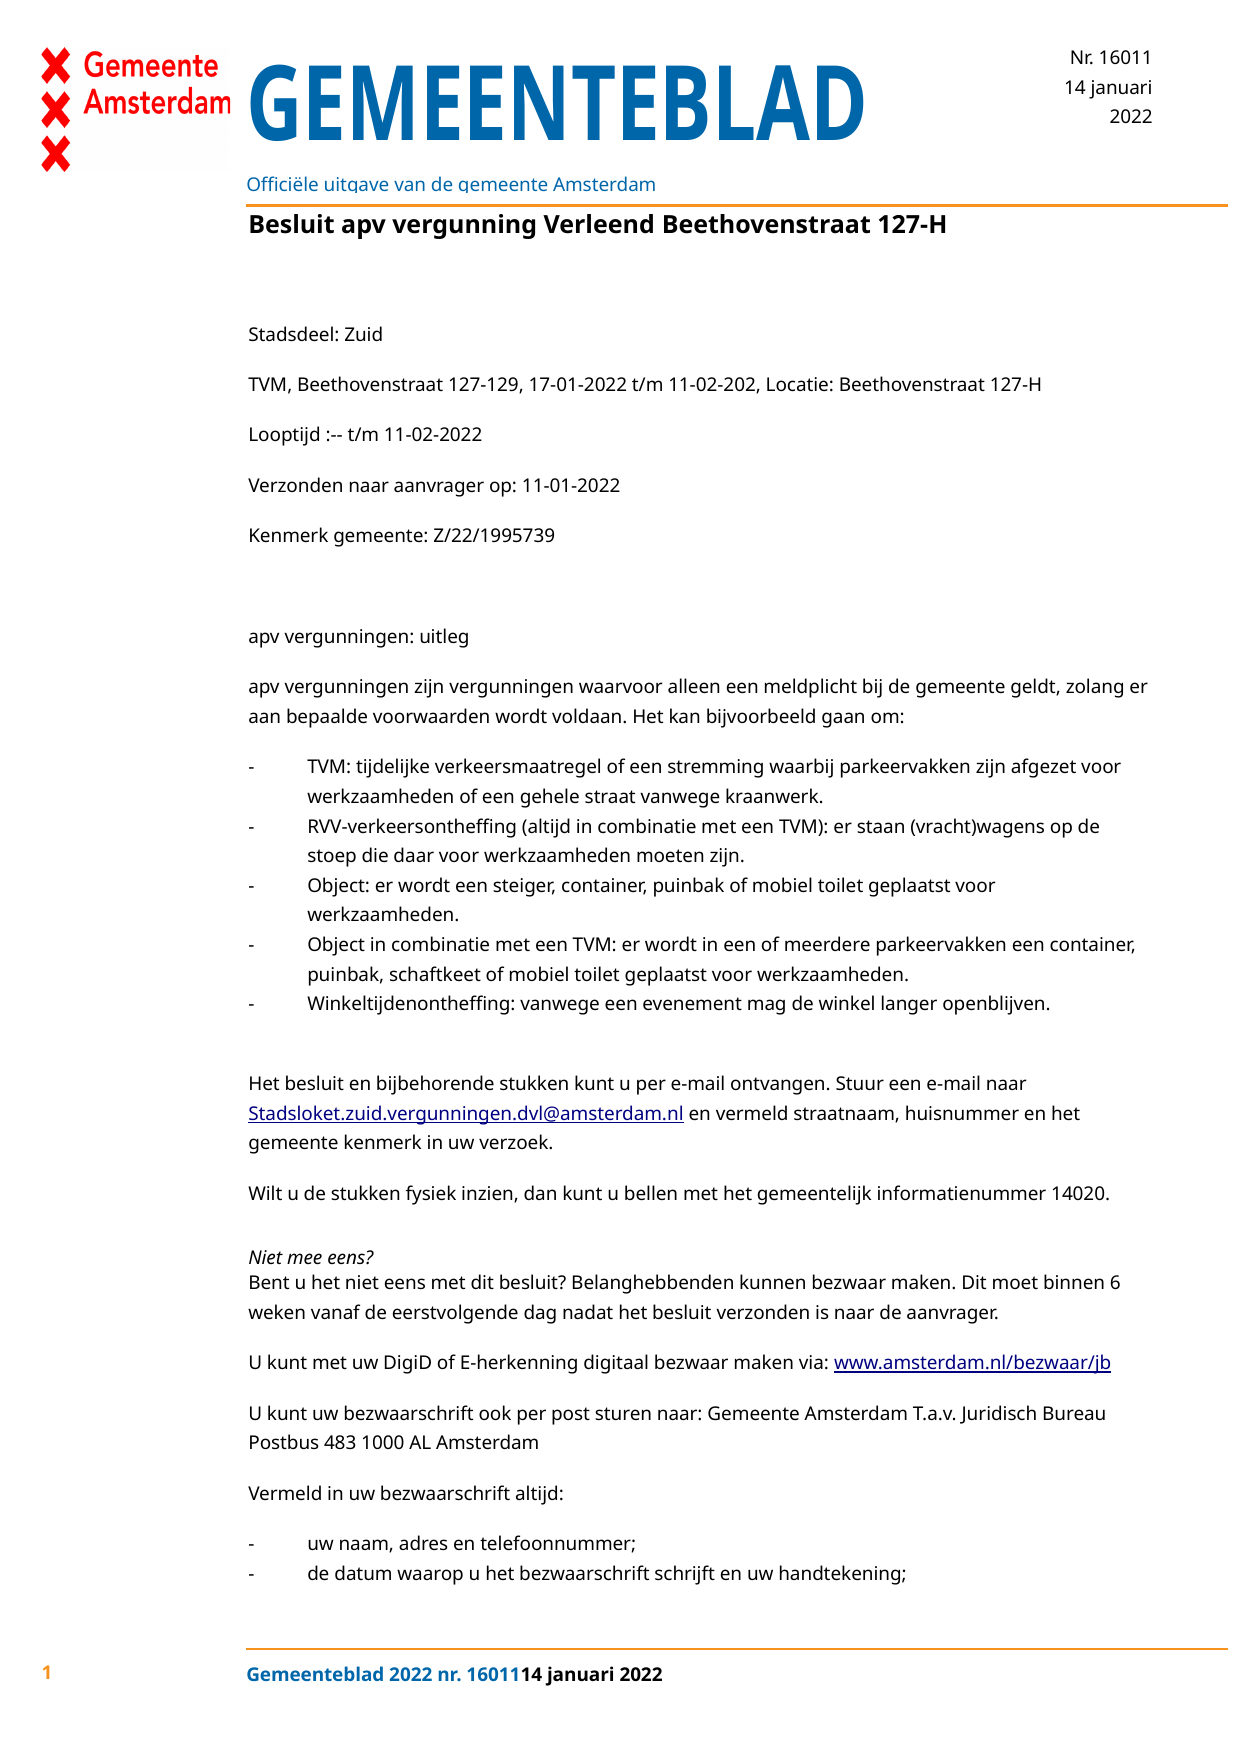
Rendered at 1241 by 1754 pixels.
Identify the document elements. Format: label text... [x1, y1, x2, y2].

text Wilt u de stukken fysiek inzien, dan kunt u bellen met het gemeentelijk informatienummer 14020. [248, 1180, 1152, 1206]
list Object in combinatie met een TVM: er wordt in een of meerdere parkeervakken een container, puinbak, schaftkeet of mobiel toilet geplaatst voor werkzaamheden. [248, 931, 1152, 986]
picture [41, 47, 231, 172]
list RVV-verkeersontheffing (altijd in combinatie met een TVM): er staan (vracht)wagens op de stoep die daar voor werkzaamheden moeten zijn. [248, 813, 1152, 868]
text U kunt uw bezwaarschrift ook per post sturen naar: Gemeente Amsterdam T.a.v. Juridisch Bureau Postbus 483 1000 AL Amsterdam [248, 1400, 1152, 1455]
text Stadsdeel: Zuid [248, 321, 1152, 346]
text Looptijd :-- t/m 11-02-2022 [248, 422, 1152, 447]
list Object: er wordt een steiger, container, puinbak of mobiel toilet geplaatst voor werkzaamheden. [248, 872, 1152, 927]
text apv vergunningen zijn vergunningen waarvoor alleen een meldplicht bij de gemeente geldt, zolang er aan bepaalde voorwaarden wordt voldaan. Het kan bijvoorbeeld gaan om: [248, 674, 1152, 729]
list uw naam, adres en telefoonnummer; [248, 1530, 1152, 1556]
text apv vergunningen: uitleg [248, 623, 1152, 649]
text Bent u het niet eens met dit besluit? Belanghebbenden kunnen bezwaar maken. Dit moet binnen 6 weken vanaf de eerstvolgende dag nadat het besluit verzonden is naar de aanvrager. [248, 1269, 1152, 1325]
text TVM, Beethovenstraat 127-129, 17-01-2022 t/m 11-02-202, Locatie: Beethovenstraat 127-H [248, 371, 1152, 397]
text Niet mee eens? [248, 1244, 1152, 1269]
text Het besluit en bijbehorende stukken kunt u per e-mail ontvangen. Stuur een e-mail naar Stadsloket.zuid.vergunningen.dvl@amsterdam.nl en vermeld straatnaam, huisnummer en het gemeente kenmerk in uw verzoek. [248, 1070, 1152, 1155]
list Winkeltijdenontheffing: vanwege een evenement mag de winkel langer openblijven. [248, 990, 1152, 1016]
text Besluit apv vergunning Verleend Beethovenstraat 127-H [248, 207, 1152, 241]
list TVM: tijdelijke verkeersmaatregel of een stremming waarbij parkeervakken zijn afgezet voor werkzaamheden of een gehele straat vanwege kraanwerk. [248, 754, 1152, 809]
list de datum waarop u het bezwaarschrift schrijft en uw handtekening; [248, 1560, 1152, 1586]
text U kunt met uw DigiD of E-herkenning digitaal bezwaar maken via: www.amsterdam.nl/bezwaar/jb [248, 1349, 1152, 1375]
text Kenmerk gemeente: Z/22/1995739 [248, 522, 1152, 548]
text Vermeld in uw bezwaarschrift altijd: [248, 1480, 1152, 1506]
text Verzonden naar aanvrager op: 11-01-2022 [248, 472, 1152, 498]
